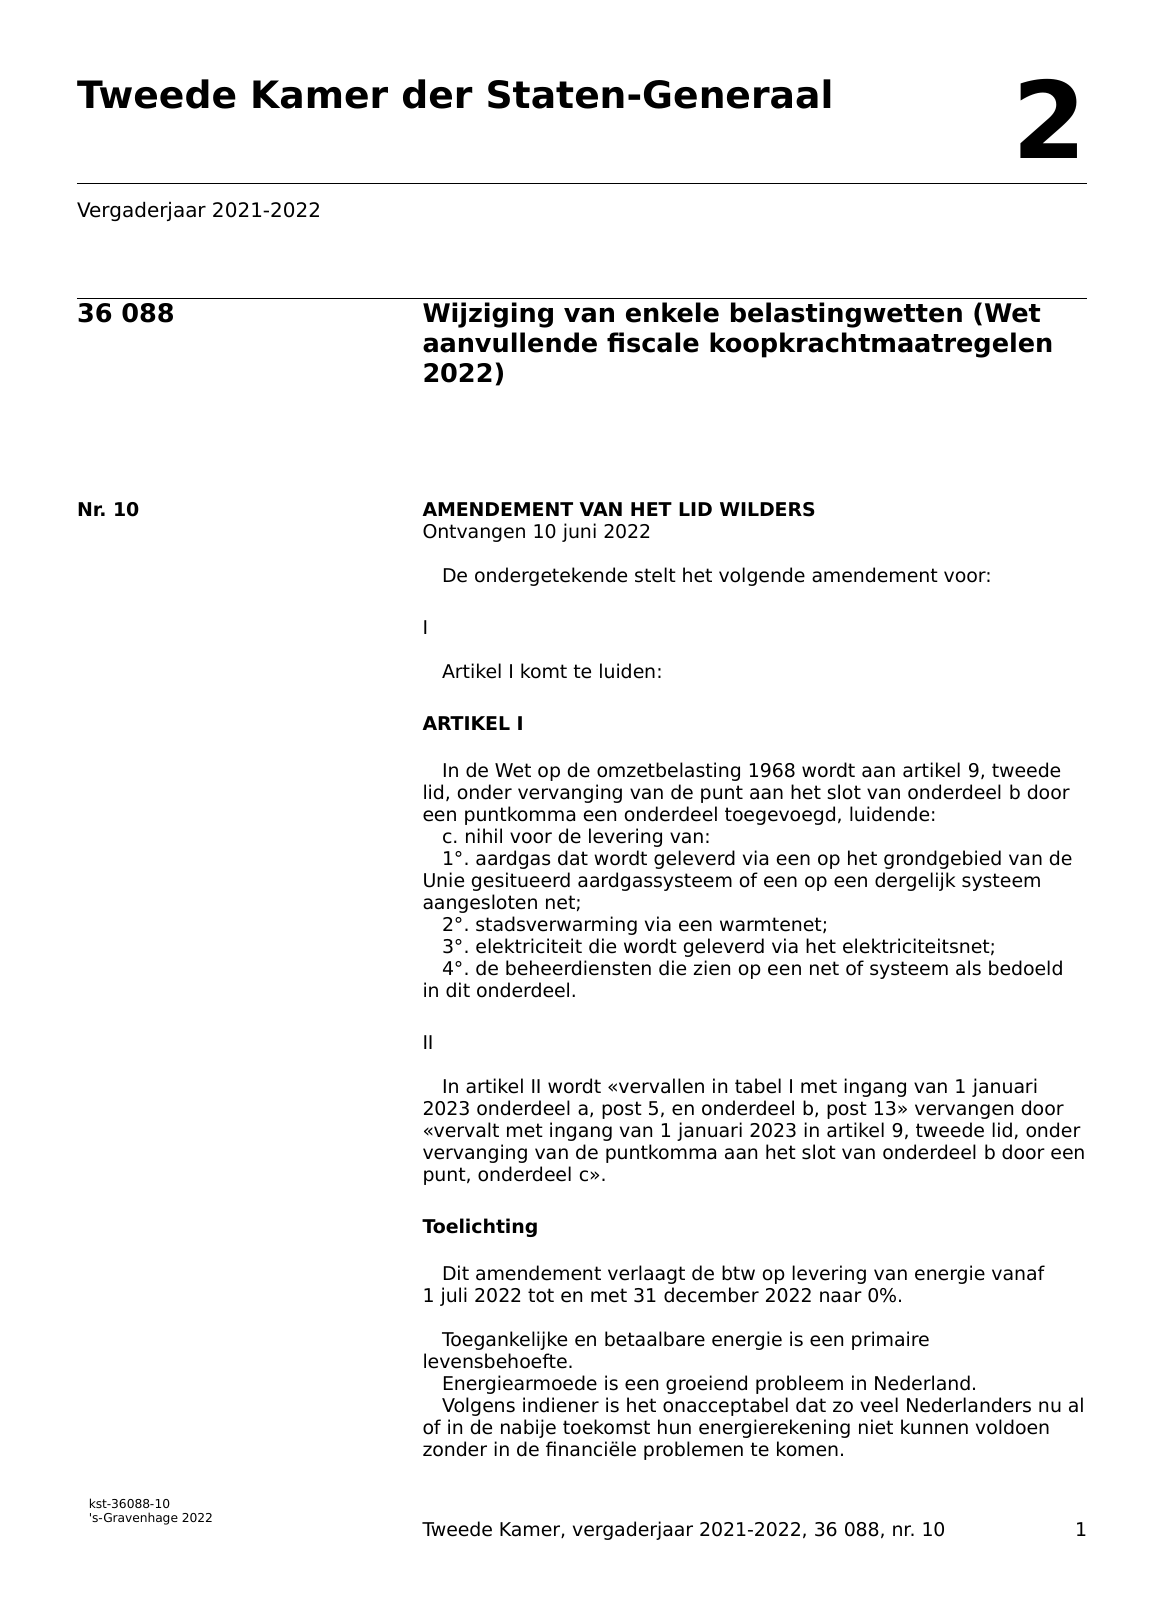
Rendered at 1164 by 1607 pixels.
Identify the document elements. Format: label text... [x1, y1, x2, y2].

table_header 2 [886, 59, 1087, 183]
subtitle I [422, 617, 1087, 639]
text Artikel I komt te luiden: [422, 661, 1087, 683]
text Toegankelijke en betaalbare energie is een primaire levensbehoefte. [422, 1329, 1087, 1373]
text kst-36088-10 [88, 1497, 323, 1511]
text Volgens indiener is het onacceptabel dat zo veel Nederlanders nu al of in de nabije toekomst hun energierekening niet kunnen voldoen zonder in de financiële problemen te komen. [422, 1395, 1087, 1461]
text In de Wet op de omzetbelasting 1968 wordt aan artikel 9, tweede lid, onder vervanging van de punt aan het slot van onderdeel b door een puntkomma een onderdeel toegevoegd, luidende: [422, 760, 1087, 826]
text Energiearmoede is een groeiend probleem in Nederland. [422, 1373, 1087, 1395]
text Dit amendement verlaagt de btw op levering van energie vanaf 1 juli 2022 tot en met 31 december 2022 naar 0%. [422, 1263, 1087, 1307]
text In artikel II wordt «vervallen in tabel I met ingang van 1 januari 2023 onderdeel a, post 5, en onderdeel b, post 13» vervangen door «vervalt met ingang van 1 januari 2023 in artikel 9, tweede lid, onder vervanging van de puntkomma aan het slot van onderdeel b door een punt, onderdeel c». [422, 1076, 1087, 1186]
subtitle ARTIKEL I [422, 713, 1087, 735]
subtitle II [422, 1032, 1087, 1054]
table_cell Vergaderjaar 2021-2022 [77, 184, 1087, 298]
text 3°. elektriciteit die wordt geleverd via het elektriciteitsnet; [422, 936, 1087, 958]
text 's-Gravenhage 2022 [88, 1511, 323, 1525]
subtitle Toelichting [422, 1216, 1087, 1238]
table_header Tweede Kamer der Staten-Generaal [77, 59, 886, 183]
text Ontvangen 10 juni 2022 [422, 521, 1087, 543]
subtitle Nr. 10 AMENDEMENT VAN HET LID WILDERS [77, 499, 1087, 521]
text 1°. aardgas dat wordt geleverd via een op het grondgebied van de Unie gesitueerd aardgassysteem of een op een dergelijk systeem aangesloten net; [422, 848, 1087, 914]
text c. nihil voor de levering van: [422, 826, 1087, 848]
text 4°. de beheerdiensten die zien op een net of systeem als bedoeld in dit onderdeel. [422, 958, 1087, 1002]
text 2°. stadsverwarming via een warmtenet; [422, 914, 1087, 936]
text De ondergetekende stelt het volgende amendement voor: [422, 565, 1087, 587]
subtitle 36 088 Wijziging van enkele belastingwetten (Wet aanvullende fiscale koopkrachtmaatregelen 2022) [77, 299, 1087, 388]
